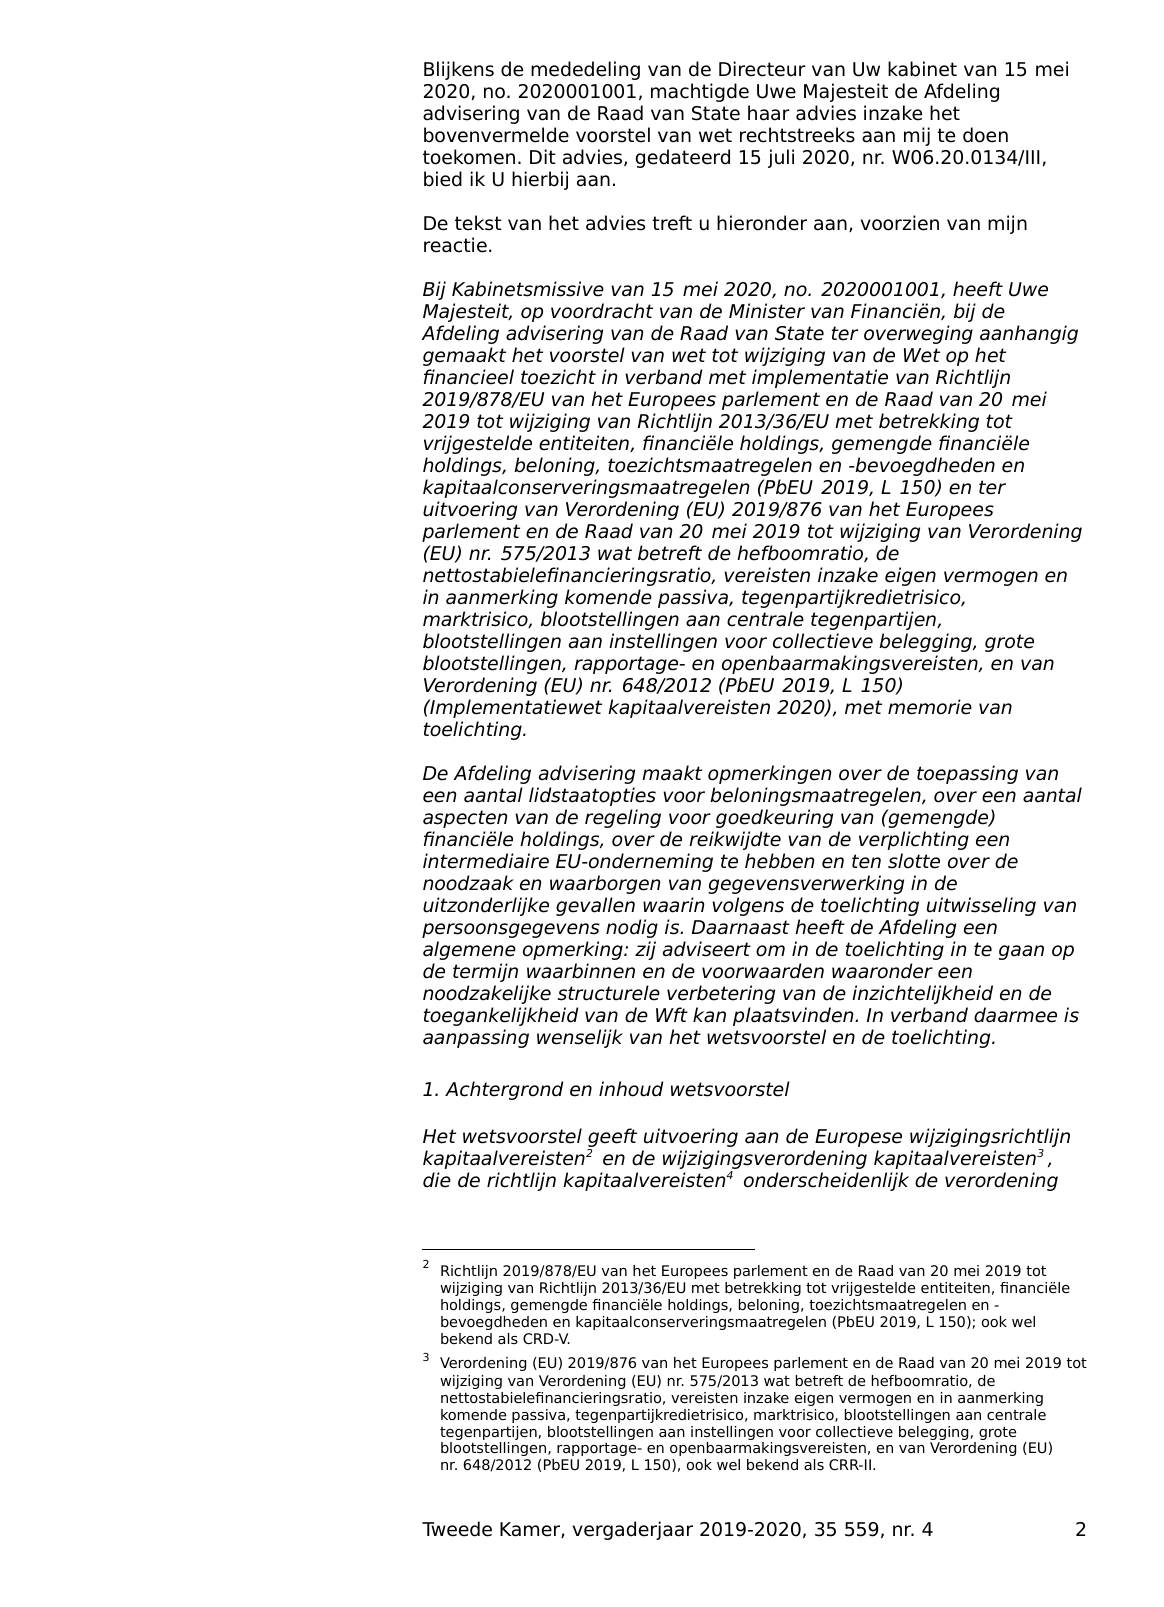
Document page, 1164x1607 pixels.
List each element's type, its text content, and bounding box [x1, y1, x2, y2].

subtitle 1. Achtergrond en inhoud wetsvoorstel [422, 1079, 1087, 1101]
text Richtlijn 2019/878/EU van het Europees parlement en de Raad van 20 mei 2019 tot wijziging van Richtlijn 2013/36/EU met betrekking tot vrijgestelde entiteiten, financiële holdings, gemengde financiële holdings, beloning, toezichtsmaatregelen en -bevoegdheden en kapitaalconserveringsmaatregelen (PbEU 2019, L 150); ook wel bekend als CRD-V. [422, 1258, 1087, 1348]
text Bij Kabinetsmissive van 15 mei 2020, no. 2020001001, heeft Uwe Majesteit, op voordracht van de Minister van Financiën, bij de Afdeling advisering van de Raad van State ter overweging aanhangig gemaakt het voorstel van wet tot wijziging van de Wet op het financieel toezicht in verband met implementatie van Richtlijn 2019/878/EU van het Europees parlement en de Raad van 20 mei 2019 tot wijziging van Richtlijn 2013/36/EU met betrekking tot vrijgestelde entiteiten, financiële holdings, gemengde financiële holdings, beloning, toezichtsmaatregelen en -bevoegdheden en kapitaalconserveringsmaatregelen (PbEU 2019, L 150) en ter uitvoering van Verordening (EU) 2019/876 van het Europees parlement en de Raad van 20 mei 2019 tot wijziging van Verordening (EU) nr. 575/2013 wat betreft de hefboomratio, de nettostabielefinancieringsratio, vereisten inzake eigen vermogen en in aanmerking komende passiva, tegenpartijkredietrisico, marktrisico, blootstellingen aan centrale tegenpartijen, blootstellingen aan instellingen voor collectieve belegging, grote blootstellingen, rapportage- en openbaarmakingsvereisten, en van Verordening (EU) nr. 648/2012 (PbEU 2019, L 150) (Implementatiewet kapitaalvereisten 2020), met memorie van toelichting. [422, 279, 1087, 741]
text Het wetsvoorstel geeft uitvoering aan de Europese wijzigingsrichtlijn kapitaalvereisten en de wijzigingsverordening kapitaalvereisten, die de richtlijn kapitaalvereisten onderscheidenlijk de verordening [422, 1126, 1087, 1192]
text De tekst van het advies treft u hieronder aan, voorzien van mijn reactie. [422, 213, 1087, 257]
text De Afdeling advisering maakt opmerkingen over de toepassing van een aantal lidstaatopties voor beloningsmaatregelen, over een aantal aspecten van de regeling voor goedkeuring van (gemengde) financiële holdings, over de reikwijdte van de verplichting een intermediaire EU-onderneming te hebben en ten slotte over de noodzaak en waarborgen van gegevensverwerking in de uitzonderlijke gevallen waarin volgens de toelichting uitwisseling van persoonsgegevens nodig is. Daarnaast heeft de Afdeling een algemene opmerking: zij adviseert om in de toelichting in te gaan op de termijn waarbinnen en de voorwaarden waaronder een noodzakelijke structurele verbetering van de inzichtelijkheid en de toegankelijkheid van de Wft kan plaatsvinden. In verband daarmee is aanpassing wenselijk van het wetsvoorstel en de toelichting. [422, 763, 1087, 1049]
text Verordening (EU) 2019/876 van het Europees parlement en de Raad van 20 mei 2019 tot wijziging van Verordening (EU) nr. 575/2013 wat betreft de hefboomratio, de nettostabielefinancieringsratio, vereisten inzake eigen vermogen en in aanmerking komende passiva, tegenpartijkredietrisico, marktrisico, blootstellingen aan centrale tegenpartijen, blootstellingen aan instellingen voor collectieve belegging, grote blootstellingen, rapportage- en openbaarmakingsvereisten, en van Verordening (EU) nr. 648/2012 (PbEU 2019, L 150), ook wel bekend als CRR-II. [422, 1351, 1087, 1474]
text Blijkens de mededeling van de Directeur van Uw kabinet van 15 mei 2020, no. 2020001001, machtigde Uwe Majesteit de Afdeling advisering van de Raad van State haar advies inzake het bovenvermelde voorstel van wet rechtstreeks aan mij te doen toekomen. Dit advies, gedateerd 15 juli 2020, nr. W06.20.0134/III, bied ik U hierbij aan. [422, 59, 1087, 191]
